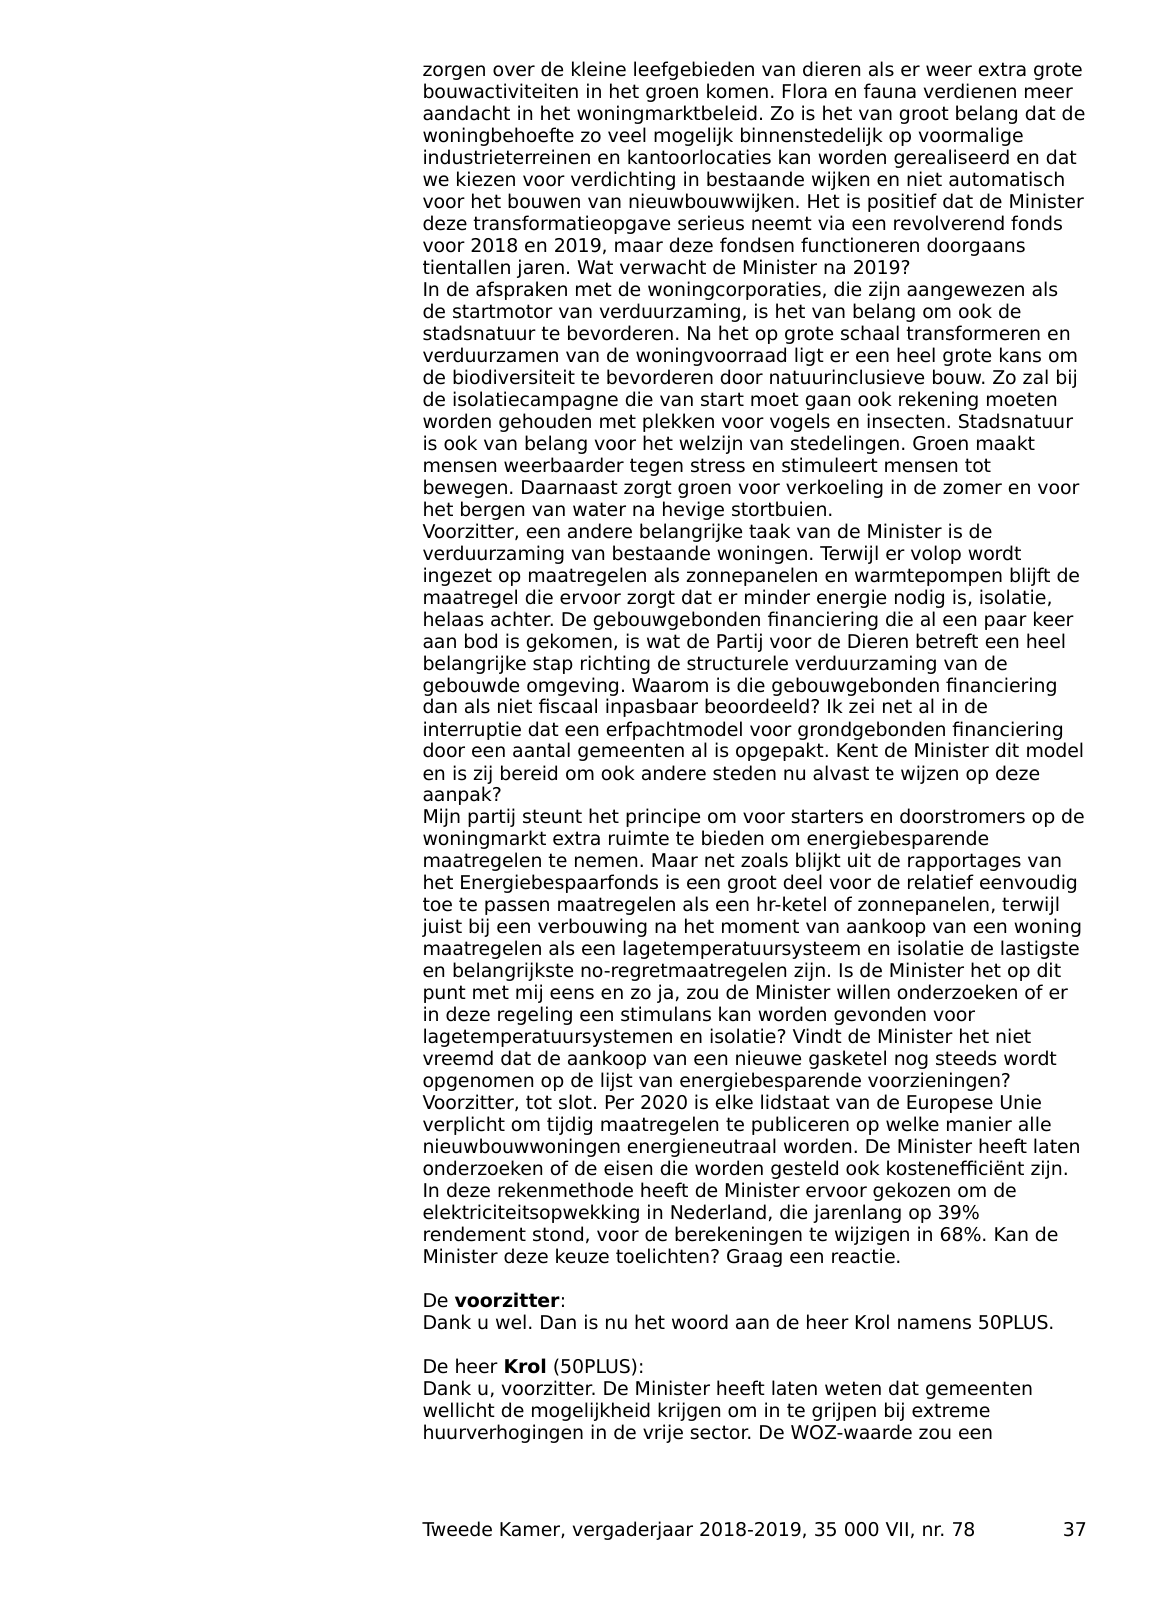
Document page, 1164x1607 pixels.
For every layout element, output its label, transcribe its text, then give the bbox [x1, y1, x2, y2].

text Voorzitter, tot slot. Per 2020 is elke lidstaat van de Europese Unie verplicht om tijdig maatregelen te publiceren op welke manier alle nieuwbouwwoningen energieneutraal worden. De Minister heeft laten onderzoeken of de eisen die worden gesteld ook kostenefficiënt zijn. In deze rekenmethode heeft de Minister ervoor gekozen om de elektriciteitsopwekking in Nederland, die jarenlang op 39% rendement stond, voor de berekeningen te wijzigen in 68%. Kan de Minister deze keuze toelichten? Graag een reactie. [422, 1092, 1087, 1268]
text Dank u, voorzitter. De Minister heeft laten weten dat gemeenten wellicht de mogelijkheid krijgen om in te grijpen bij extreme huurverhogingen in de vrije sector. De WOZ-waarde zou een [422, 1378, 1087, 1444]
text De heer Krol (50PLUS): [422, 1356, 1087, 1378]
text Voorzitter, een andere belangrijke taak van de Minister is de verduurzaming van bestaande woningen. Terwijl er volop wordt ingezet op maatregelen als zonnepanelen en warmtepompen blijft de maatregel die ervoor zorgt dat er minder energie nodig is, isolatie, helaas achter. De gebouwgebonden financiering die al een paar keer aan bod is gekomen, is wat de Partij voor de Dieren betreft een heel belangrijke stap richting de structurele verduurzaming van de gebouwde omgeving. Waarom is die gebouwgebonden financiering dan als niet fiscaal inpasbaar beoordeeld? Ik zei net al in de interruptie dat een erfpachtmodel voor grondgebonden financiering door een aantal gemeenten al is opgepakt. Kent de Minister dit model en is zij bereid om ook andere steden nu alvast te wijzen op deze aanpak? [422, 521, 1087, 806]
text In de afspraken met de woningcorporaties, die zijn aangewezen als de startmotor van verduurzaming, is het van belang om ook de stadsnatuur te bevorderen. Na het op grote schaal transformeren en verduurzamen van de woningvoorraad ligt er een heel grote kans om de biodiversiteit te bevorderen door natuurinclusieve bouw. Zo zal bij de isolatiecampagne die van start moet gaan ook rekening moeten worden gehouden met plekken voor vogels en insecten. Stadsnatuur is ook van belang voor het welzijn van stedelingen. Groen maakt mensen weerbaarder tegen stress en stimuleert mensen tot bewegen. Daarnaast zorgt groen voor verkoeling in de zomer en voor het bergen van water na hevige stortbuien. [422, 279, 1087, 521]
text zorgen over de kleine leefgebieden van dieren als er weer extra grote bouwactiviteiten in het groen komen. Flora en fauna verdienen meer aandacht in het woningmarktbeleid. Zo is het van groot belang dat de woningbehoefte zo veel mogelijk binnenstedelijk op voormalige industrieterreinen en kantoorlocaties kan worden gerealiseerd en dat we kiezen voor verdichting in bestaande wijken en niet automatisch voor het bouwen van nieuwbouwwijken. Het is positief dat de Minister deze transformatieopgave serieus neemt via een revolverend fonds voor 2018 en 2019, maar deze fondsen functioneren doorgaans tientallen jaren. Wat verwacht de Minister na 2019? [422, 59, 1087, 279]
text Mijn partij steunt het principe om voor starters en doorstromers op de woningmarkt extra ruimte te bieden om energiebesparende maatregelen te nemen. Maar net zoals blijkt uit de rapportages van het Energiebespaarfonds is een groot deel voor de relatief eenvoudig toe te passen maatregelen als een hr-ketel of zonnepanelen, terwijl juist bij een verbouwing na het moment van aankoop van een woning maatregelen als een lagetemperatuursysteem en isolatie de lastigste en belangrijkste no-regretmaatregelen zijn. Is de Minister het op dit punt met mij eens en zo ja, zou de Minister willen onderzoeken of er in deze regeling een stimulans kan worden gevonden voor lagetemperatuursystemen en isolatie? Vindt de Minister het niet vreemd dat de aankoop van een nieuwe gasketel nog steeds wordt opgenomen op de lijst van energiebesparende voorzieningen? [422, 806, 1087, 1092]
text Dank u wel. Dan is nu het woord aan de heer Krol namens 50PLUS. [422, 1312, 1087, 1334]
text De voorzitter: [422, 1290, 1087, 1312]
